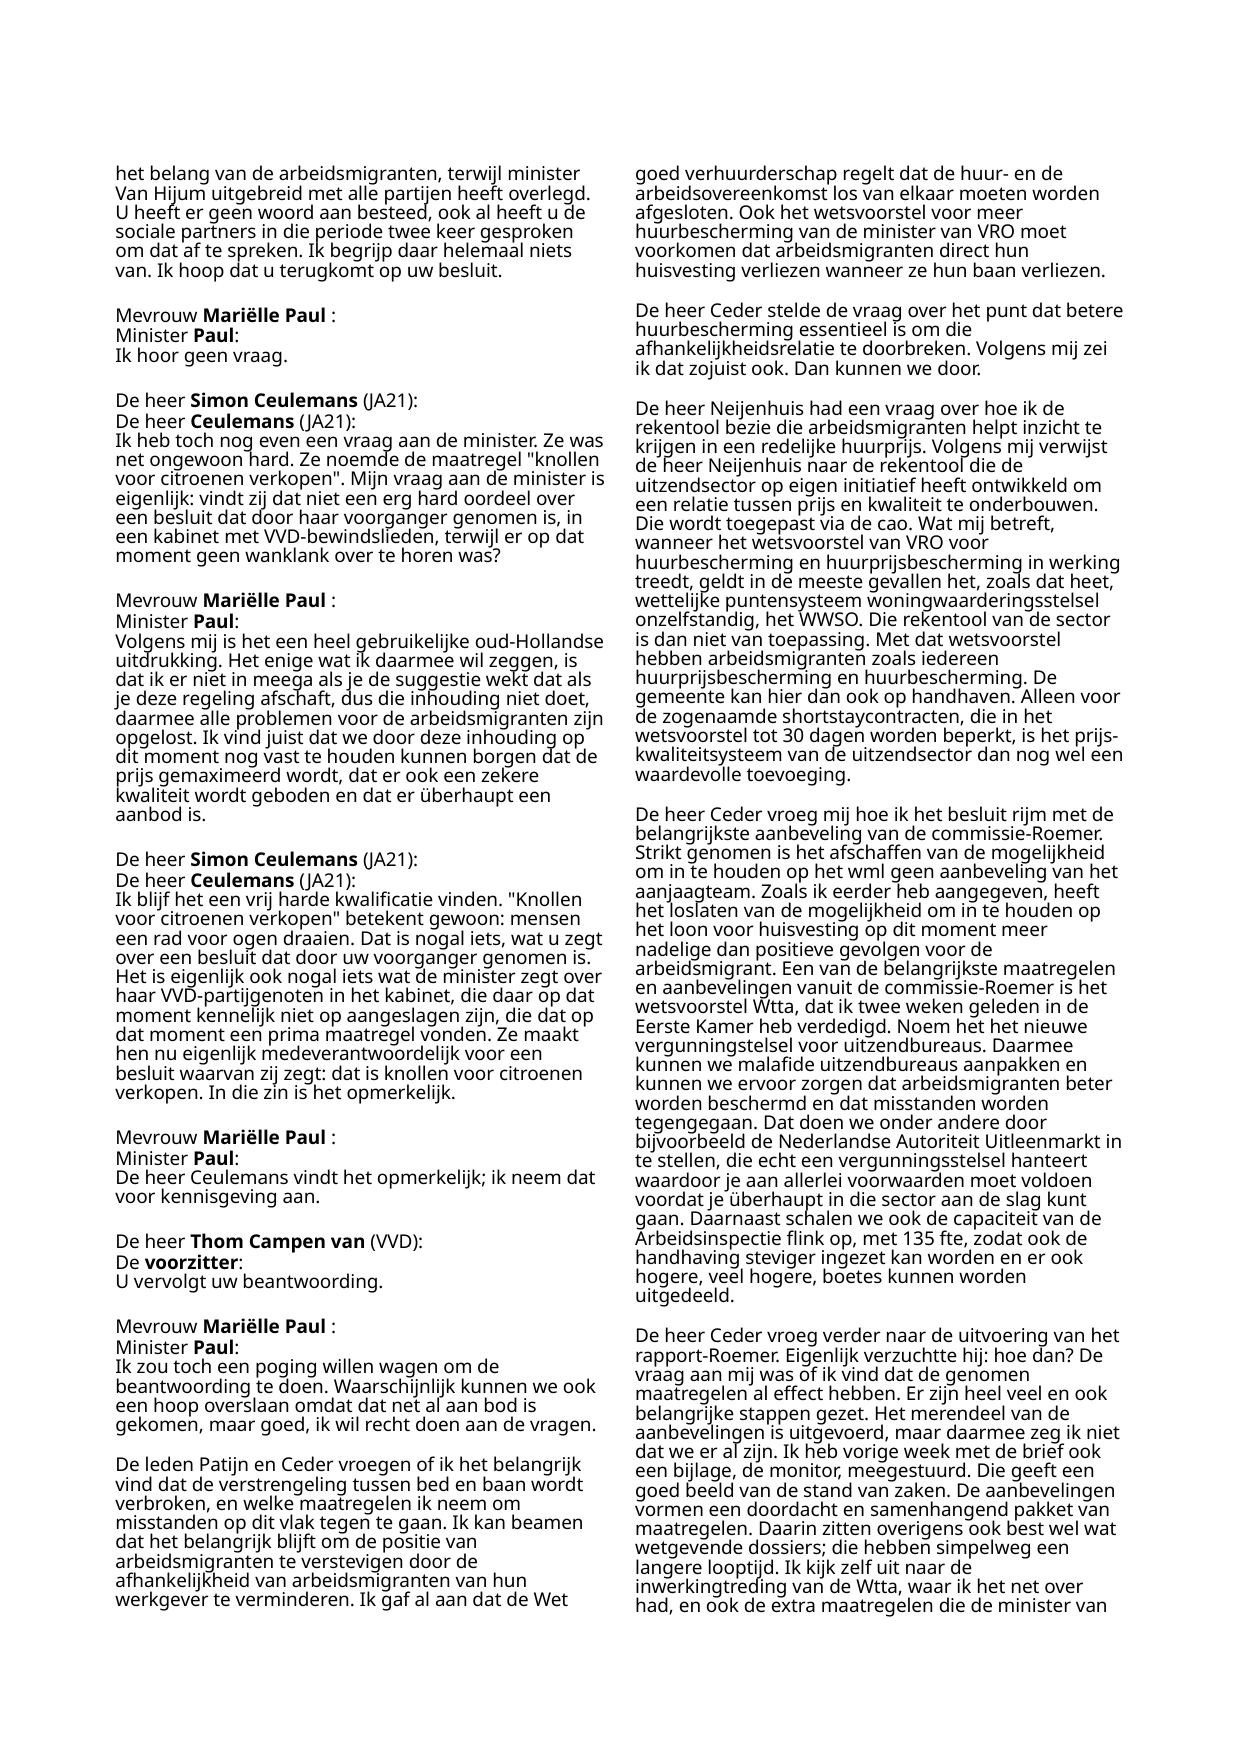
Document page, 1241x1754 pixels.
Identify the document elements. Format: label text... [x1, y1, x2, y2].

text goed verhuurderschap regelt dat de huur- en de arbeidsovereenkomst los van elkaar moeten worden afgesloten. Ook het wetsvoorstel voor meer huurbescherming van de minister van VRO moet voorkomen dat arbeidsmigranten direct hun huisvesting verliezen wanneer ze hun baan verliezen. [635, 165, 1125, 281]
text Ik heb toch nog even een vraag aan de minister. Ze was net ongewoon hard. Ze noemde de maatregel "knollen voor citroenen verkopen". Mijn vraag aan de minister is eigenlijk: vindt zij dat niet een erg hard oordeel over een besluit dat door haar voorganger genomen is, in een kabinet met VVD-bewindslieden, terwijl er op dat moment geen wanklank over te horen was? [115, 432, 605, 567]
text Minister Paul: [115, 613, 605, 633]
text Minister Paul: [115, 1150, 605, 1169]
text Volgens mij is het een heel gebruikelijke oud-Hollandse uitdrukking. Het enige wat ik daarmee wil zeggen, is dat ik er niet in meega als je de suggestie wekt dat als je deze regeling afschaft, dus die inhouding niet doet, daarmee alle problemen voor de arbeidsmigranten zijn opgelost. Ik vind juist dat we door deze inhouding op dit moment nog vast te houden kunnen borgen dat de prijs gemaximeerd wordt, dat er ook een zekere kwaliteit wordt geboden en dat er überhaupt een aanbod is. [115, 633, 605, 825]
text Minister Paul: [115, 327, 605, 347]
text De heer Thom Campen van (VVD): [115, 1228, 605, 1254]
text Mevrouw Mariëlle Paul : [115, 1124, 605, 1150]
text De heer Neijenhuis had een vraag over hoe ik de rekentool bezie die arbeidsmigranten helpt inzicht te krijgen in een redelijke huurprijs. Volgens mij verwijst de heer Neijenhuis naar de rekentool die de uitzendsector op eigen initiatief heeft ontwikkeld om een relatie tussen prijs en kwaliteit te onderbouwen. Die wordt toegepast via de cao. Wat mij betreft, wanneer het wetsvoorstel van VRO voor huurbescherming en huurprijsbescherming in werking treedt, geldt in de meeste gevallen het, zoals dat heet, wettelijke puntensysteem woningwaarderingsstelsel onzelfstandig, het WWSO. Die rekentool van de sector is dan niet van toepassing. Met dat wetsvoorstel hebben arbeidsmigranten zoals iedereen huurprijsbescherming en huurbescherming. De gemeente kan hier dan ook op handhaven. Alleen voor de zogenaamde shortstaycontracten, die in het wetsvoorstel tot 30 dagen worden beperkt, is het prijs-kwaliteitsysteem van de uitzendsector dan nog wel een waardevolle toevoeging. [635, 399, 1125, 785]
text De heer Simon Ceulemans (JA21): [115, 846, 605, 872]
text De heer Ceulemans (JA21): [115, 872, 605, 891]
text De heer Ceulemans vindt het opmerkelijk; ik neem dat voor kennisgeving aan. [115, 1169, 605, 1207]
text De heer Simon Ceulemans (JA21): [115, 387, 605, 413]
text De heer Ceder vroeg verder naar de uitvoering van het rapport-Roemer. Eigenlijk verzuchtte hij: hoe dan? De vraag aan mij was of ik vind dat de genomen maatregelen al effect hebben. Er zijn heel veel en ook belangrijke stappen gezet. Het merendeel van de aanbevelingen is uitgevoerd, maar daarmee zeg ik niet dat we er al zijn. Ik heb vorige week met de brief ook een bijlage, de monitor, meegestuurd. Die geeft een goed beeld van de stand van zaken. De aanbevelingen vormen een doordacht en samenhangend pakket van maatregelen. Daarin zitten overigens ook best wel wat wetgevende dossiers; die hebben simpelweg een langere looptijd. Ik kijk zelf uit naar de inwerkingtreding van de Wtta, waar ik het net over had, en ook de extra maatregelen die de minister van [635, 1327, 1125, 1616]
text Mevrouw Mariëlle Paul : [115, 588, 605, 613]
text De heer Ceder stelde de vraag over het punt dat betere huurbescherming essentieel is om die afhankelijkheidsrelatie te doorbreken. Volgens mij zei ik dat zojuist ook. Dan kunnen we door. [635, 302, 1125, 379]
text De leden Patijn en Ceder vroegen of ik het belangrijk vind dat de verstrengeling tussen bed en baan wordt verbroken, en welke maatregelen ik neem om misstanden op dit vlak tegen te gaan. Ik kan beamen dat het belangrijk blijft om de positie van arbeidsmigranten te verstevigen door de afhankelijkheid van arbeidsmigranten van hun werkgever te verminderen. Ik gaf al aan dat de Wet [115, 1456, 605, 1610]
text Ik blijf het een vrij harde kwalificatie vinden. "Knollen voor citroenen verkopen" betekent gewoon: mensen een rad voor ogen draaien. Dat is nogal iets, wat u zegt over een besluit dat door uw voorganger genomen is. Het is eigenlijk ook nogal iets wat de minister zegt over haar VVD-partijgenoten in het kabinet, die daar op dat moment kennelijk niet op aangeslagen zijn, die dat op dat moment een prima maatregel vonden. Ze maakt hen nu eigenlijk medeverantwoordelijk voor een besluit waarvan zij zegt: dat is knollen voor citroenen verkopen. In die zin is het opmerkelijk. [115, 891, 605, 1103]
text Mevrouw Mariëlle Paul : [115, 302, 605, 327]
text Minister Paul: [115, 1339, 605, 1358]
text De heer Ceulemans (JA21): [115, 413, 605, 432]
text U vervolgt uw beantwoording. [115, 1273, 605, 1293]
text Ik hoor geen vraag. [115, 347, 605, 366]
text Mevrouw Mariëlle Paul : [115, 1313, 605, 1339]
text De voorzitter: [115, 1254, 605, 1273]
text De heer Ceder vroeg mij hoe ik het besluit rijm met de belangrijkste aanbeveling van de commissie-Roemer. Strikt genomen is het afschaffen van de mogelijkheid om in te houden op het wml geen aanbeveling van het aanjaagteam. Zoals ik eerder heb aangegeven, heeft het loslaten van de mogelijkheid om in te houden op het loon voor huisvesting op dit moment meer nadelige dan positieve gevolgen voor de arbeidsmigrant. Een van de belangrijkste maatregelen en aanbevelingen vanuit de commissie-Roemer is het wetsvoorstel Wtta, dat ik twee weken geleden in de Eerste Kamer heb verdedigd. Noem het het nieuwe vergunningstelsel voor uitzendbureaus. Daarmee kunnen we malafide uitzendbureaus aanpakken en kunnen we ervoor zorgen dat arbeidsmigranten beter worden beschermd en dat misstanden worden tegengegaan. Dat doen we onder andere door bijvoorbeeld de Nederlandse Autoriteit Uitleenmarkt in te stellen, die echt een vergunningsstelsel hanteert waardoor je aan allerlei voorwaarden moet voldoen voordat je überhaupt in die sector aan de slag kunt gaan. Daarnaast schalen we ook de capaciteit van de Arbeidsinspectie flink op, met 135 fte, zodat ook de handhaving steviger ingezet kan worden en er ook hogere, veel hogere, boetes kunnen worden uitgedeeld. [635, 806, 1125, 1307]
text het belang van de arbeidsmigranten, terwijl minister Van Hijum uitgebreid met alle partijen heeft overlegd. U heeft er geen woord aan besteed, ook al heeft u de sociale partners in die periode twee keer gesproken om dat af te spreken. Ik begrijp daar helemaal niets van. Ik hoop dat u terugkomt op uw besluit. [115, 165, 605, 281]
text Ik zou toch een poging willen wagen om de beantwoording te doen. Waarschijnlijk kunnen we ook een hoop overslaan omdat dat net al aan bod is gekomen, maar goed, ik wil recht doen aan de vragen. [115, 1358, 605, 1436]
